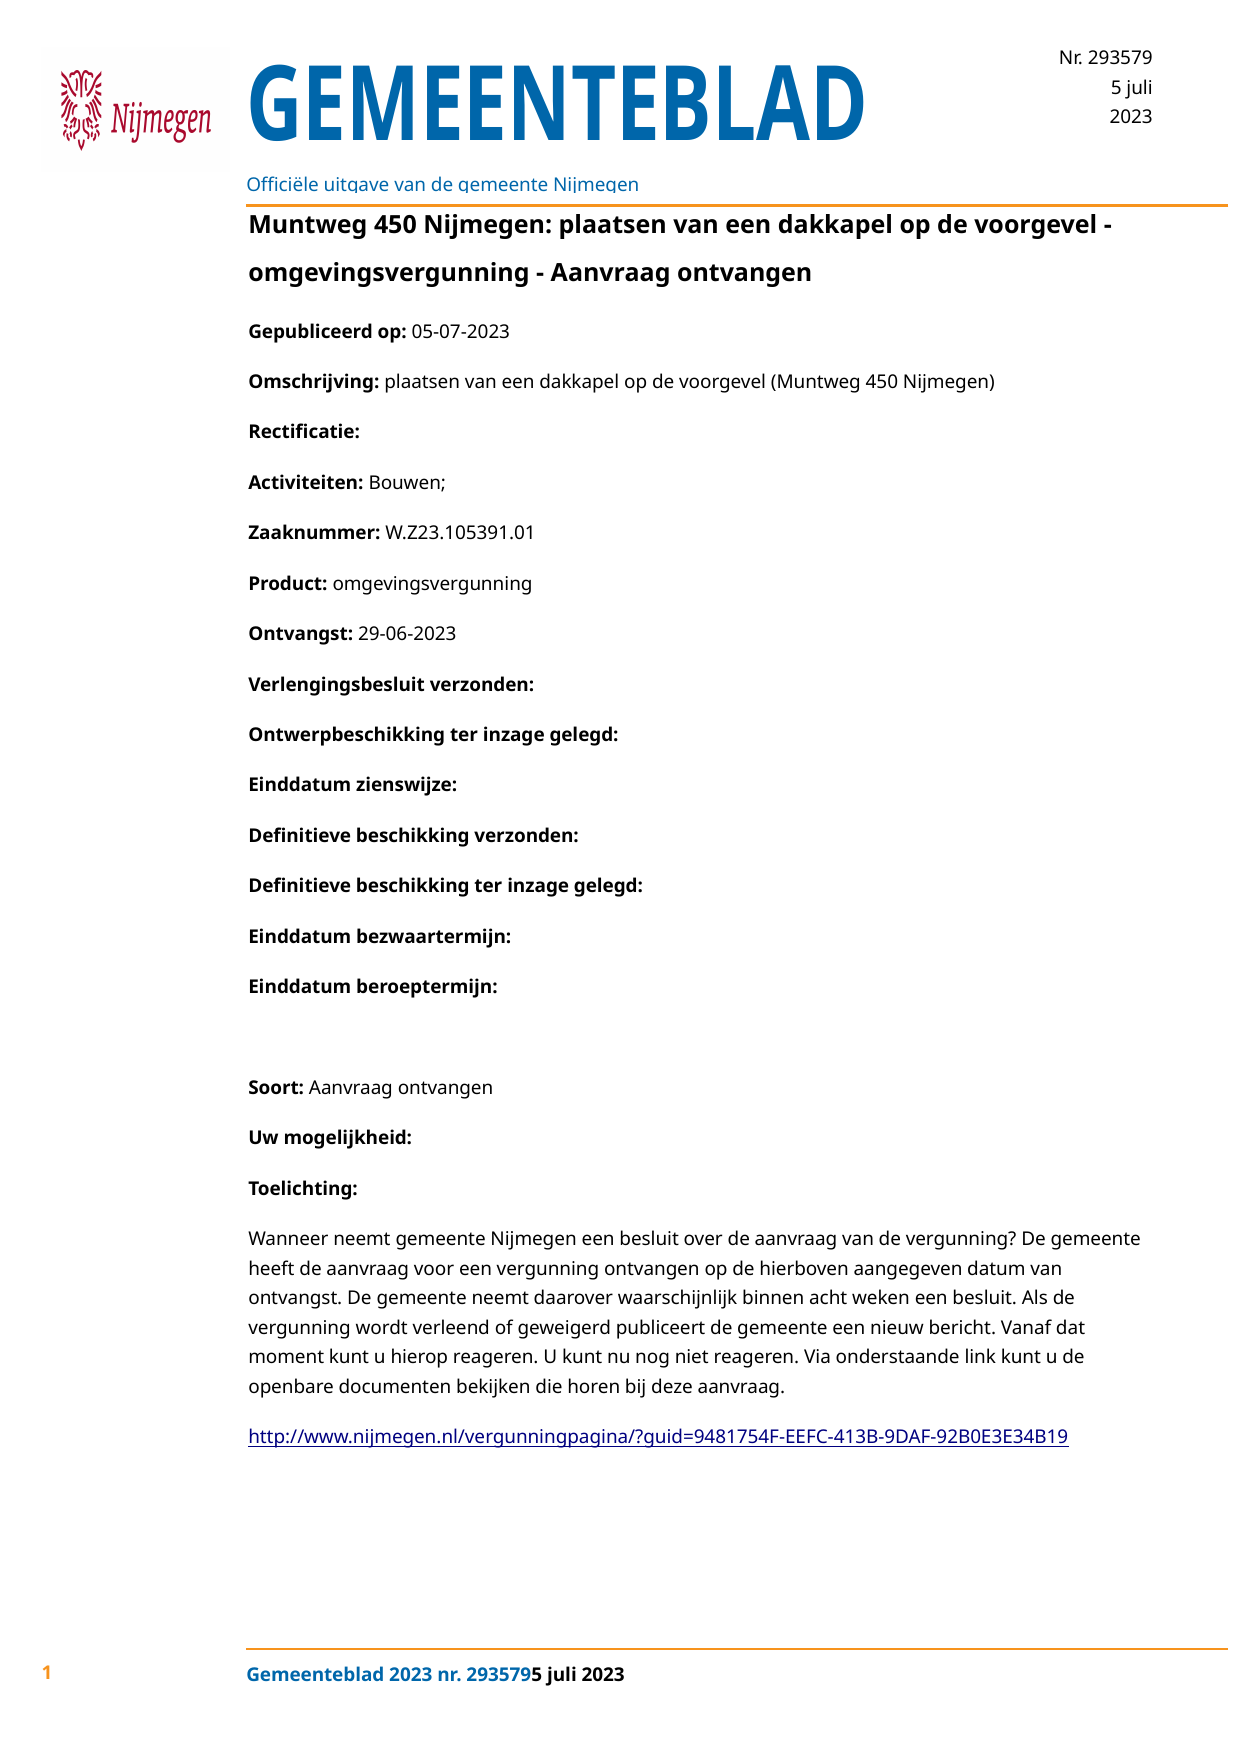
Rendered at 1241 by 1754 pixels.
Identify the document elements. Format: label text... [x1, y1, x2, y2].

text Verlengingsbesluit verzonden: [248, 671, 1152, 697]
picture [41, 47, 231, 172]
text Rectificatie: [248, 419, 1152, 444]
text Toelichting: [248, 1175, 1152, 1201]
text Zaaknummer: W.Z23.105391.01 [248, 519, 1152, 545]
text Activiteiten: Bouwen; [248, 469, 1152, 495]
text Definitieve beschikking ter inzage gelegd: [248, 872, 1152, 898]
text Definitieve beschikking verzonden: [248, 822, 1152, 848]
text Wanneer neemt gemeente Nijmegen een besluit over de aanvraag van de vergunning? De gemeente heeft de aanvraag voor een vergunning ontvangen op de hierboven aangegeven datum van ontvangst. De gemeente neemt daarover waarschijnlijk binnen acht weken een besluit. Als de vergunning wordt verleend of geweigerd publiceert de gemeente een nieuw bericht. Vanaf dat moment kunt u hierop reageren. U kunt nu nog niet reageren. Via onderstaande link kunt u de openbare documenten bekijken die horen bij deze aanvraag. [248, 1225, 1152, 1399]
text Omschrijving: plaatsen van een dakkapel op de voorgevel (Muntweg 450 Nijmegen) [248, 368, 1152, 394]
text Uw mogelijkheid: [248, 1124, 1152, 1150]
text Gepubliceerd op: 05-07-2023 [248, 318, 1152, 344]
text Soort: Aanvraag ontvangen [248, 1074, 1152, 1100]
text Muntweg 450 Nijmegen: plaatsen van een dakkapel op de voorgevel - omgevingsvergunning - Aanvraag ontvangen [248, 207, 1152, 288]
text Einddatum zienswijze: [248, 772, 1152, 797]
text Product: omgevingsvergunning [248, 570, 1152, 596]
text http://www.nijmegen.nl/vergunningpagina/?guid=9481754F-EEFC-413B-9DAF-92B0E3E34B19 [248, 1424, 1152, 1449]
text Einddatum beroeptermijn: [248, 973, 1152, 999]
text Einddatum bezwaartermijn: [248, 923, 1152, 949]
text Ontvangst: 29-06-2023 [248, 620, 1152, 646]
text Ontwerpbeschikking ter inzage gelegd: [248, 721, 1152, 747]
